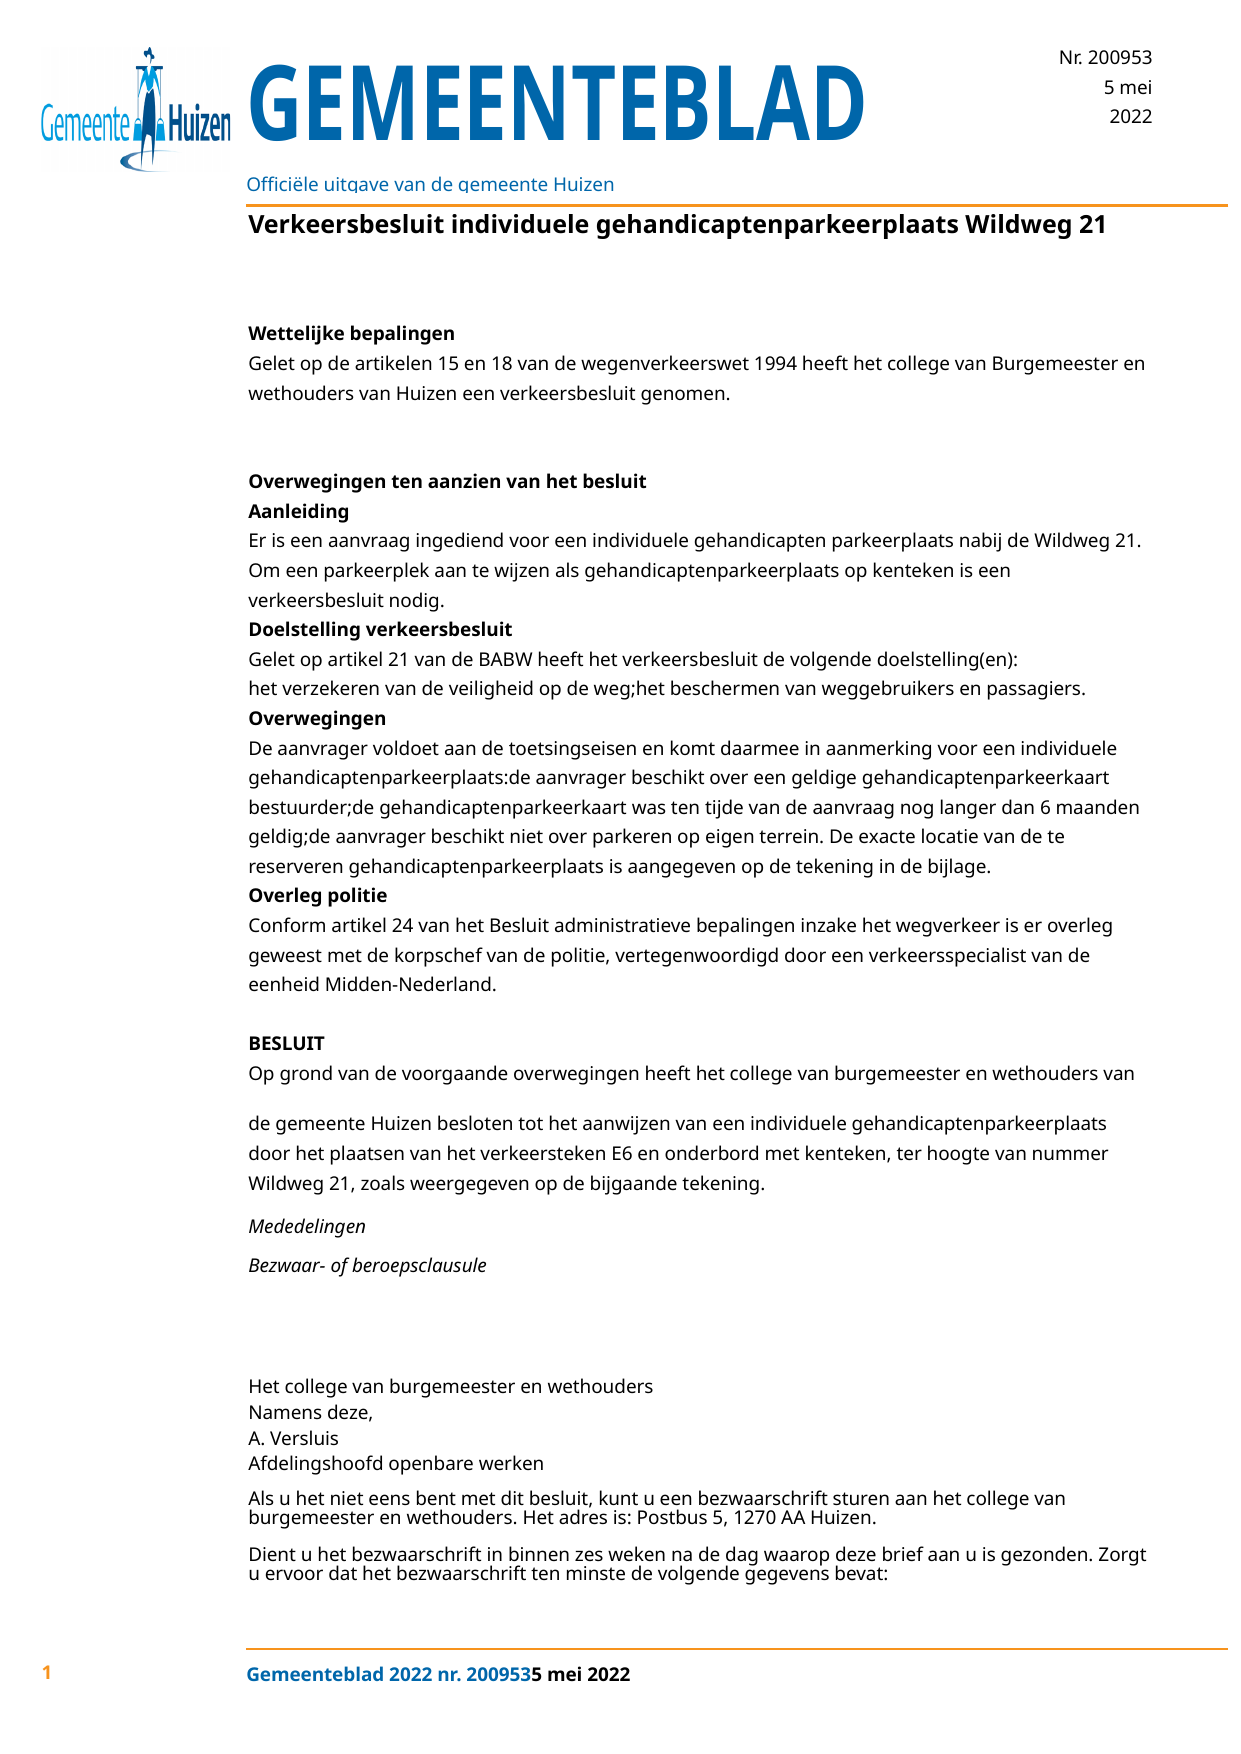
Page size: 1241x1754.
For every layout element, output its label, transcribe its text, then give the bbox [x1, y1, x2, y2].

text het verzekeren van de veiligheid op de weg;het beschermen van weggebruikers en passagiers. [248, 676, 1152, 701]
text Bezwaar- of beroepsclausule [248, 1252, 1152, 1278]
text Overleg politie [248, 883, 1152, 908]
text Verkeersbesluit individuele gehandicaptenparkeerplaats Wildweg 21 [248, 207, 1152, 241]
text Er is een aanvraag ingediend voor een individuele gehandicapten parkeerplaats nabij de Wildweg 21. Om een parkeerplek aan te wijzen als gehandicaptenparkeerplaats op kenteken is een verkeersbesluit nodig. [248, 528, 1152, 613]
text Wettelijke bepalingen [248, 321, 1152, 346]
text A. Versluis [248, 1425, 1152, 1451]
text Als u het niet eens bent met dit besluit, kunt u een bezwaarschrift sturen aan het college van burgemeester en wethouders. Het adres is: Postbus 5, 1270 AA Huizen. [248, 1490, 1152, 1528]
text Doelstelling verkeersbesluit [248, 616, 1152, 642]
text Het college van burgemeester en wethouders [248, 1373, 1152, 1399]
text Conform artikel 24 van het Besluit administratieve bepalingen inzake het wegverkeer is er overleg geweest met de korpschef van de politie, vertegenwoordigd door een verkeersspecialist van de eenheid Midden-Nederland. [248, 912, 1152, 997]
text Gelet op de artikelen 15 en 18 van de wegenverkeerswet 1994 heeft het college van Burgemeester en wethouders van Huizen een verkeersbesluit genomen. [248, 350, 1152, 406]
text Mededelingen [248, 1213, 1152, 1239]
text Overwegingen ten aanzien van het besluit [248, 468, 1152, 494]
picture [41, 47, 231, 172]
text Namens deze, [248, 1399, 1152, 1425]
text Overwegingen [248, 705, 1152, 731]
text Aanleiding [248, 498, 1152, 524]
text Afdelingshoofd openbare werken [248, 1451, 1152, 1476]
text De aanvrager voldoet aan de toetsingseisen en komt daarmee in aanmerking voor een individuele gehandicaptenparkeerplaats:de aanvrager beschikt over een geldige gehandicaptenparkeerkaart bestuurder;de gehandicaptenparkeerkaart was ten tijde van de aanvraag nog langer dan 6 maanden geldig;de aanvrager beschikt niet over parkeren op eigen terrein. De exacte locatie van de te reserveren gehandicaptenparkeerplaats is aangegeven op de tekening in de bijlage. [248, 735, 1152, 879]
text Dient u het bezwaarschrift in binnen zes weken na de dag waarop deze brief aan u is gezonden. Zorgt u ervoor dat het bezwaarschrift ten minste de volgende gegevens bevat: [248, 1546, 1152, 1585]
text de gemeente Huizen besloten tot het aanwijzen van een individuele gehandicaptenparkeerplaats door het plaatsen van het verkeersteken E6 en onderbord met kenteken, ter hoogte van nummer Wildweg 21, zoals weergegeven op de bijgaande tekening. [248, 1111, 1152, 1196]
text Op grond van de voorgaande overwegingen heeft het college van burgemeester en wethouders van [248, 1060, 1152, 1086]
text BESLUIT [248, 1031, 1152, 1056]
text Gelet op artikel 21 van de BABW heeft het verkeersbesluit de volgende doelstelling(en): [248, 646, 1152, 672]
